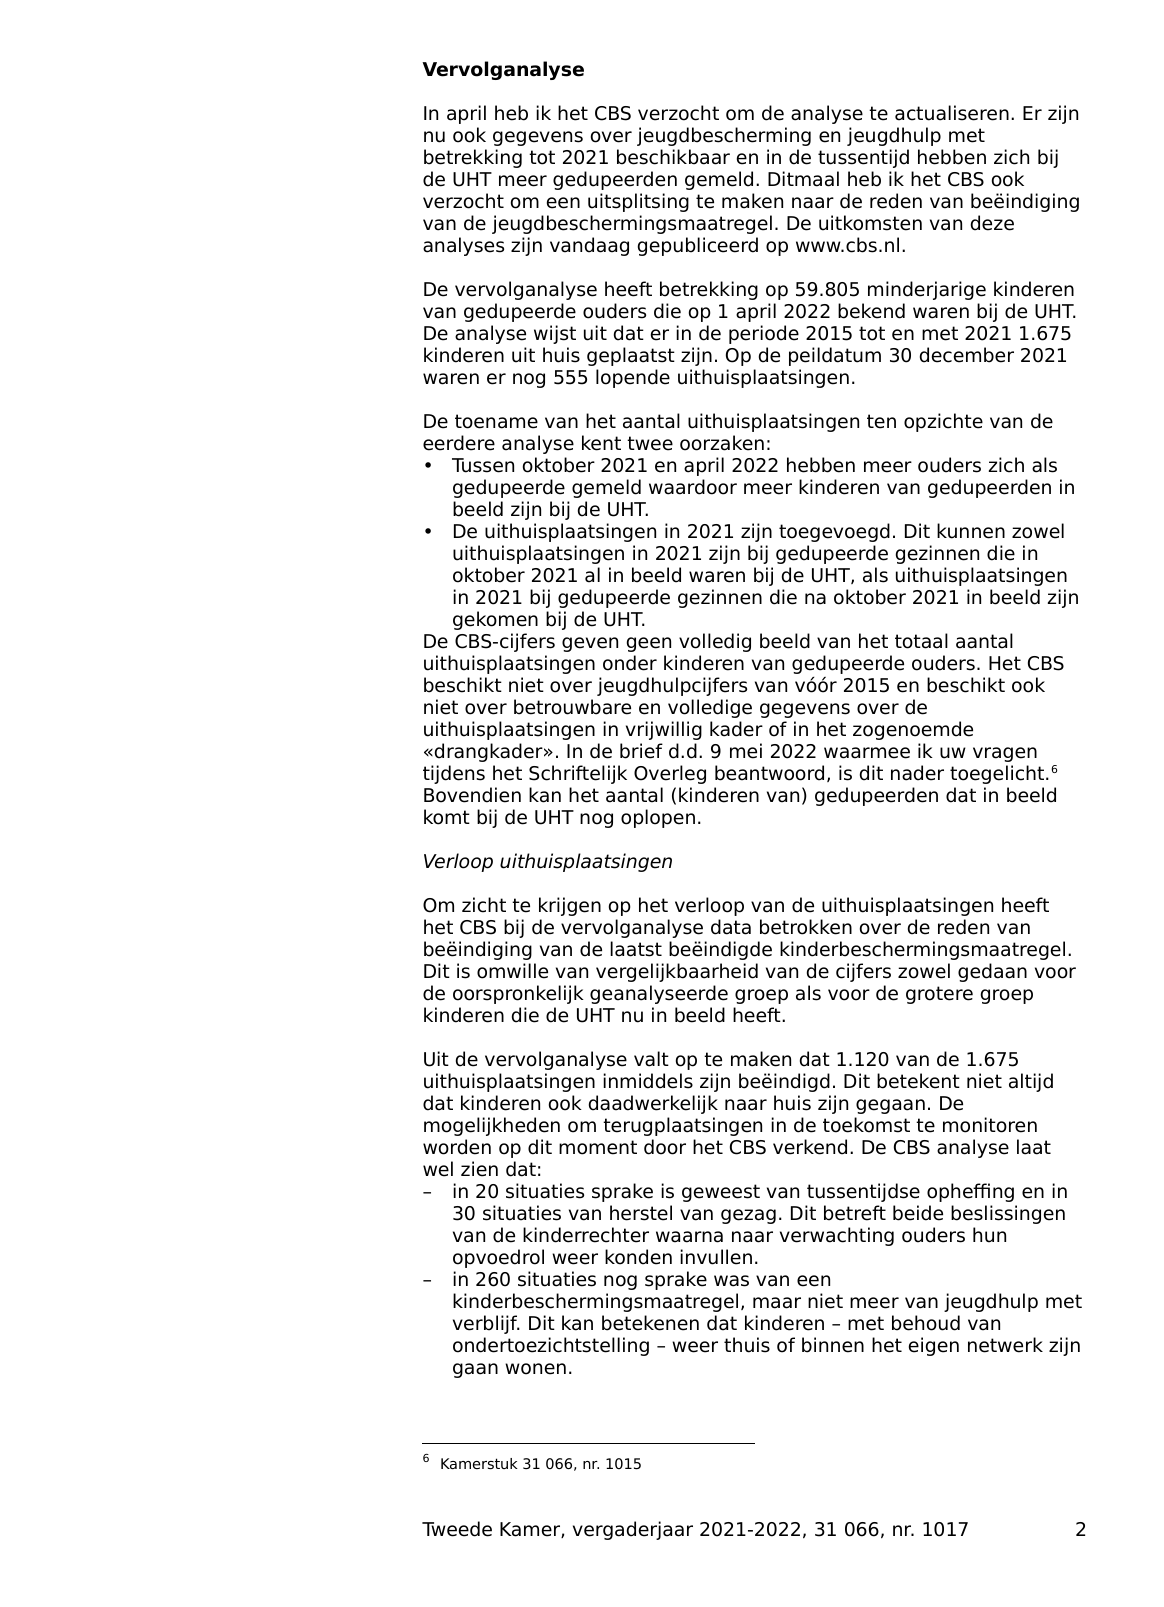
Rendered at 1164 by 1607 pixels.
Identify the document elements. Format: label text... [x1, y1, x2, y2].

subtitle Verloop uithuisplaatsingen [422, 851, 1087, 873]
text De vervolganalyse heeft betrekking op 59.805 minderjarige kinderen van gedupeerde ouders die op 1 april 2022 bekend waren bij de UHT. De analyse wijst uit dat er in de periode 2015 tot en met 2021 1.675 kinderen uit huis geplaatst zijn. Op de peildatum 30 december 2021 waren er nog 555 lopende uithuisplaatsingen. [422, 279, 1087, 389]
text Om zicht te krijgen op het verloop van de uithuisplaatsingen heeft het CBS bij de vervolganalyse data betrokken over de reden van beëindiging van de laatst beëindigde kinderbeschermingsmaatregel. Dit is omwille van vergelijkbaarheid van de cijfers zowel gedaan voor de oorspronkelijk geanalyseerde groep als voor de grotere groep kinderen die de UHT nu in beeld heeft. [422, 895, 1087, 1027]
text – in 260 situaties nog sprake was van een kinderbeschermingsmaatregel, maar niet meer van jeugdhulp met verblijf. Dit kan betekenen dat kinderen – met behoud van ondertoezichtstelling – weer thuis of binnen het eigen netwerk zijn gaan wonen. [422, 1269, 1087, 1379]
text De CBS-cijfers geven geen volledig beeld van het totaal aantal uithuisplaatsingen onder kinderen van gedupeerde ouders. Het CBS beschikt niet over jeugdhulpcijfers van vóór 2015 en beschikt ook niet over betrouwbare en volledige gegevens over de uithuisplaatsingen in vrijwillig kader of in het zogenoemde «drangkader». In de brief d.d. 9 mei 2022 waarmee ik uw vragen tijdens het Schriftelijk Overleg beantwoord, is dit nader toegelicht. Bovendien kan het aantal (kinderen van) gedupeerden dat in beeld komt bij de UHT nog oplopen. [422, 631, 1087, 829]
text • Tussen oktober 2021 en april 2022 hebben meer ouders zich als gedupeerde gemeld waardoor meer kinderen van gedupeerden in beeld zijn bij de UHT. [422, 455, 1087, 521]
text Kamerstuk 31 066, nr. 1015 [422, 1452, 1087, 1474]
text De toename van het aantal uithuisplaatsingen ten opzichte van de eerdere analyse kent twee oorzaken: [422, 411, 1087, 455]
text In april heb ik het CBS verzocht om de analyse te actualiseren. Er zijn nu ook gegevens over jeugdbescherming en jeugdhulp met betrekking tot 2021 beschikbaar en in de tussentijd hebben zich bij de UHT meer gedupeerden gemeld. Ditmaal heb ik het CBS ook verzocht om een uitsplitsing te maken naar de reden van beëindiging van de jeugdbeschermingsmaatregel. De uitkomsten van deze analyses zijn vandaag gepubliceerd op www.cbs.nl. [422, 103, 1087, 257]
subtitle Vervolganalyse [422, 59, 1087, 81]
text • De uithuisplaatsingen in 2021 zijn toegevoegd. Dit kunnen zowel uithuisplaatsingen in 2021 zijn bij gedupeerde gezinnen die in oktober 2021 al in beeld waren bij de UHT, als uithuisplaatsingen in 2021 bij gedupeerde gezinnen die na oktober 2021 in beeld zijn gekomen bij de UHT. [422, 521, 1087, 631]
text – in 20 situaties sprake is geweest van tussentijdse opheffing en in 30 situaties van herstel van gezag. Dit betreft beide beslissingen van de kinderrechter waarna naar verwachting ouders hun opvoedrol weer konden invullen. [422, 1181, 1087, 1269]
text Uit de vervolganalyse valt op te maken dat 1.120 van de 1.675 uithuisplaatsingen inmiddels zijn beëindigd. Dit betekent niet altijd dat kinderen ook daadwerkelijk naar huis zijn gegaan. De mogelijkheden om terugplaatsingen in de toekomst te monitoren worden op dit moment door het CBS verkend. De CBS analyse laat wel zien dat: [422, 1049, 1087, 1181]
